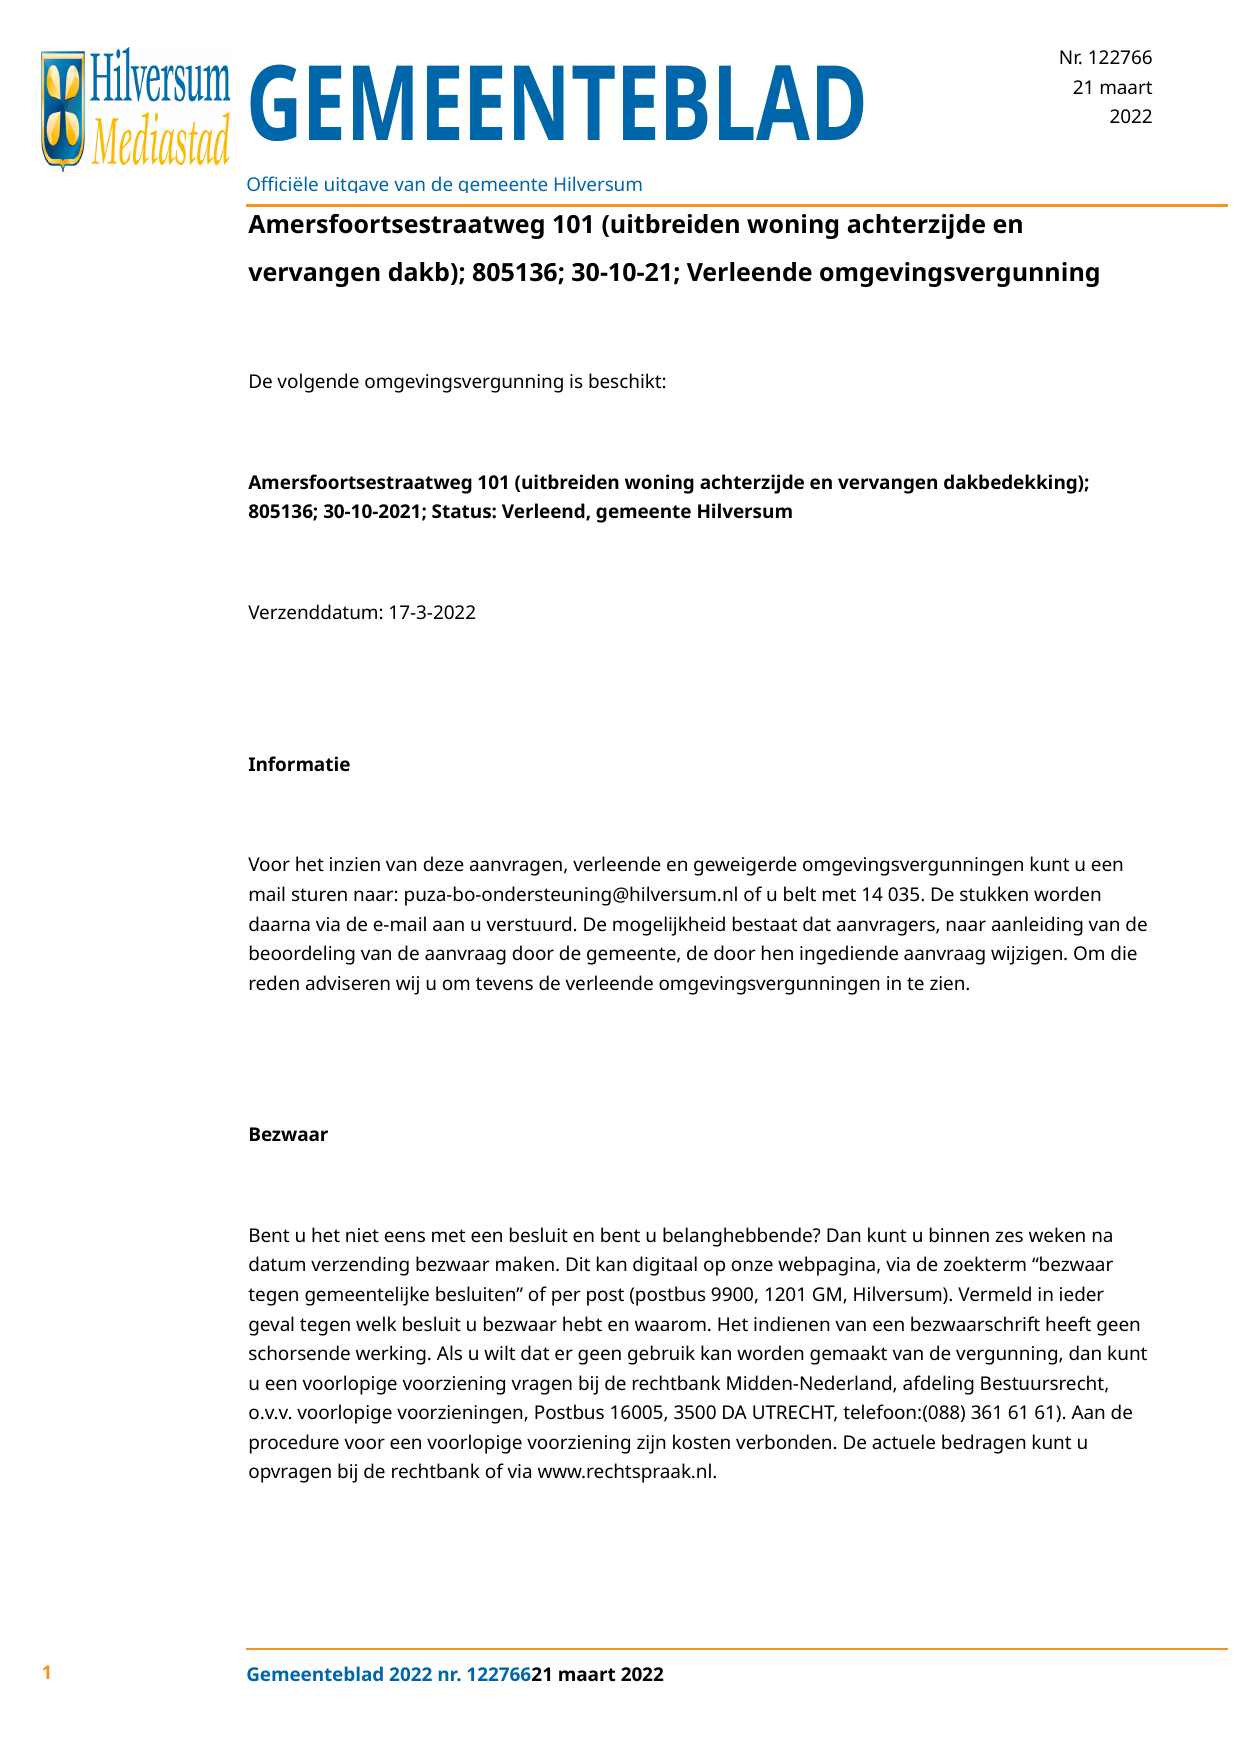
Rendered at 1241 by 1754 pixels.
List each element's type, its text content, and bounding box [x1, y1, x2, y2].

text Bezwaar [248, 1121, 1152, 1147]
text Bent u het niet eens met een besluit en bent u belanghebbende? Dan kunt u binnen zes weken na datum verzending bezwaar maken. Dit kan digitaal op onze webpagina, via de zoekterm “bezwaar tegen gemeentelijke besluiten” of per post (postbus 9900, 1201 GM, Hilversum). Vermeld in ieder geval tegen welk besluit u bezwaar hebt en waarom. Het indienen van een bezwaarschrift heeft geen schorsende werking. Als u wilt dat er geen gebruik kan worden gemaakt van de vergunning, dan kunt u een voorlopige voorziening vragen bij de rechtbank Midden-Nederland, afdeling Bestuursrecht, o.v.v. voorlopige voorzieningen, Postbus 16005, 3500 DA UTRECHT, telefoon:(088) 361 61 61). Aan de procedure voor een voorlopige voorziening zijn kosten verbonden. De actuele bedragen kunt u opvragen bij de rechtbank of via www.rechtspraak.nl. [248, 1222, 1152, 1484]
text Amersfoortsestraatweg 101 (uitbreiden woning achterzijde en vervangen dakbedekking); 805136; 30-10-2021; Status: Verleend, gemeente Hilversum [248, 469, 1152, 524]
text Amersfoortsestraatweg 101 (uitbreiden woning achterzijde en vervangen dakb); 805136; 30-10-21; Verleende omgevingsvergunning [248, 207, 1152, 288]
text Voor het inzien van deze aanvragen, verleende en geweigerde omgevingsvergunningen kunt u een mail sturen naar: puza-bo-ondersteuning@hilversum.nl of u belt met 14 035. De stukken worden daarna via de e-mail aan u verstuurd. De mogelijkheid bestaat dat aanvragers, naar aanleiding van de beoordeling van de aanvraag door de gemeente, de door hen ingediende aanvraag wijzigen. Om die reden adviseren wij u om tevens de verleende omgevingsvergunningen in te zien. [248, 852, 1152, 996]
text De volgende omgevingsvergunning is beschikt: [248, 368, 1152, 394]
text Verzenddatum: 17-3-2022 [248, 599, 1152, 625]
text Informatie [248, 751, 1152, 777]
picture [41, 47, 231, 172]
